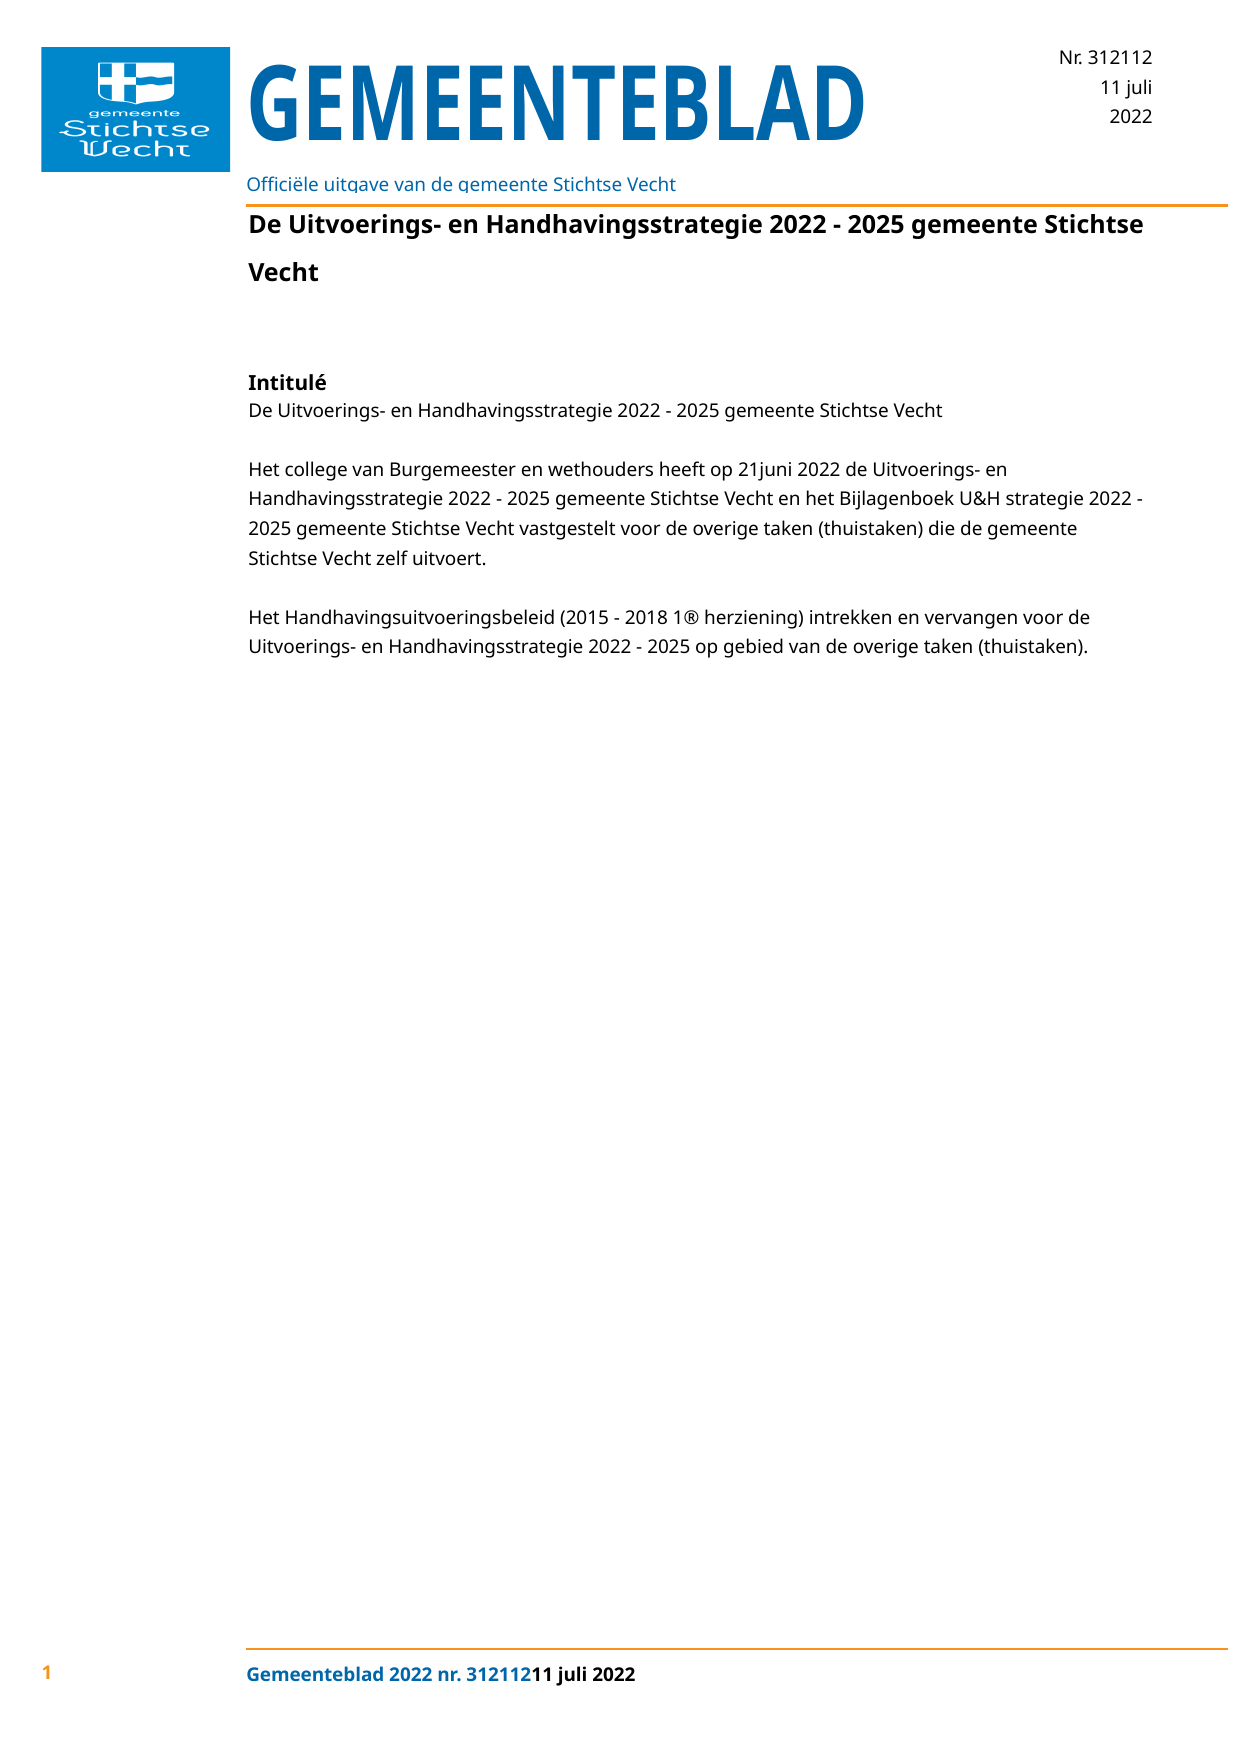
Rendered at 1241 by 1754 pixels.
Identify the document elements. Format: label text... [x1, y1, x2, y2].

picture [137, 63, 174, 103]
text Het college van Burgemeester en wethouders heeft op 21juni 2022 de Uitvoerings- en Handhavingsstrategie 2022 - 2025 gemeente Stichtse Vecht en het Bijlagenboek U&H strategie 2022 - 2025 gemeente Stichtse Vecht vastgestelt voor de overige taken (thuistaken) die de gemeente Stichtse Vecht zelf uitvoert. [248, 456, 1152, 570]
text Intitulé [248, 368, 1152, 397]
text De Uitvoerings- en Handhavingsstrategie 2022 - 2025 gemeente Stichtse Vecht [248, 397, 1152, 422]
text Het Handhavingsuitvoeringsbeleid (2015 - 2018 1® herziening) intrekken en vervangen voor de Uitvoerings- en Handhavingsstrategie 2022 - 2025 op gebied van de overige taken (thuistaken). [248, 604, 1152, 659]
text De Uitvoerings- en Handhavingsstrategie 2022 - 2025 gemeente Stichtse Vecht [248, 207, 1152, 288]
picture [99, 63, 135, 101]
